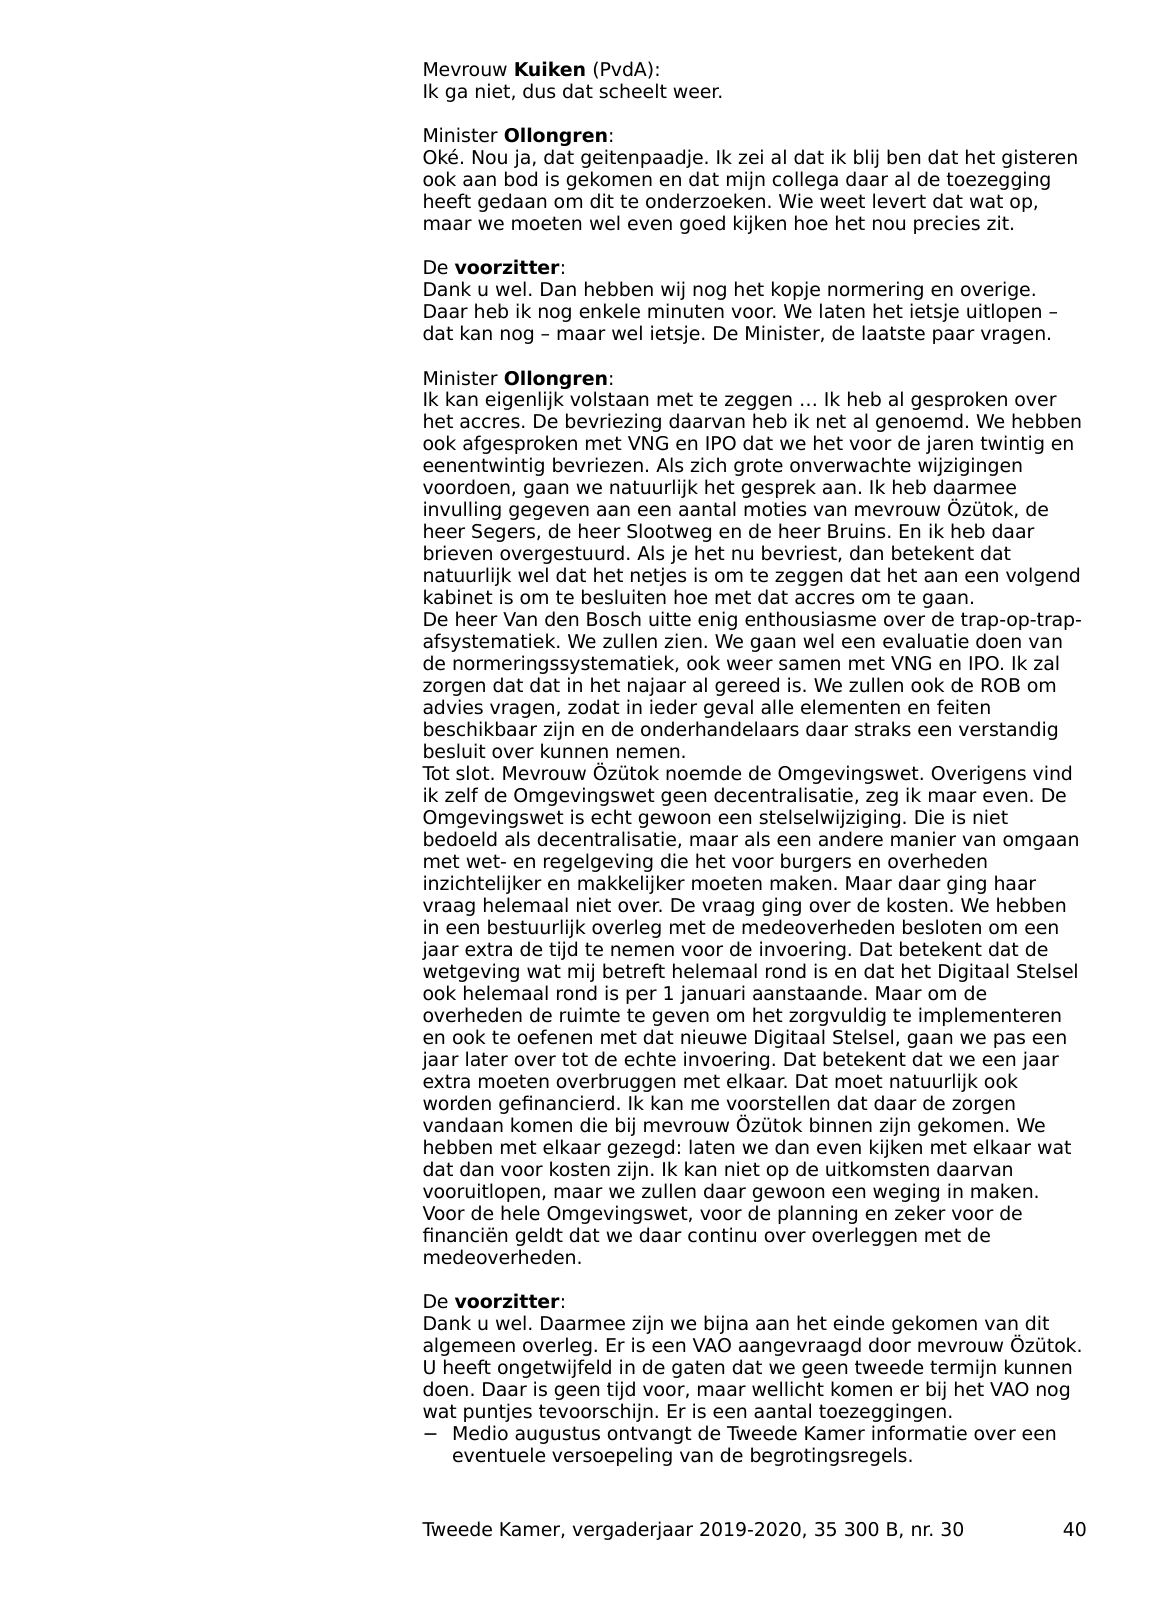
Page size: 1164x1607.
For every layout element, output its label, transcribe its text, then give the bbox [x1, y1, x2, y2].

text De voorzitter: [422, 257, 1087, 279]
text De voorzitter: [422, 1291, 1087, 1313]
text Dank u wel. Dan hebben wij nog het kopje normering en overige. Daar heb ik nog enkele minuten voor. We laten het ietsje uitlopen – dat kan nog – maar wel ietsje. De Minister, de laatste paar vragen. [422, 279, 1087, 345]
text Ik kan eigenlijk volstaan met te zeggen … Ik heb al gesproken over het accres. De bevriezing daarvan heb ik net al genoemd. We hebben ook afgesproken met VNG en IPO dat we het voor de jaren twintig en eenentwintig bevriezen. Als zich grote onverwachte wijzigingen voordoen, gaan we natuurlijk het gesprek aan. Ik heb daarmee invulling gegeven aan een aantal moties van mevrouw Özütok, de heer Segers, de heer Slootweg en de heer Bruins. En ik heb daar brieven overgestuurd. Als je het nu bevriest, dan betekent dat natuurlijk wel dat het netjes is om te zeggen dat het aan een volgend kabinet is om te besluiten hoe met dat accres om te gaan. [422, 389, 1087, 609]
text − Medio augustus ontvangt de Tweede Kamer informatie over een eventuele versoepeling van de begrotingsregels. [422, 1423, 1087, 1467]
text Ik ga niet, dus dat scheelt weer. [422, 81, 1087, 103]
text De heer Van den Bosch uitte enig enthousiasme over de trap-op-trap-afsystematiek. We zullen zien. We gaan wel een evaluatie doen van de normeringssystematiek, ook weer samen met VNG en IPO. Ik zal zorgen dat dat in het najaar al gereed is. We zullen ook de ROB om advies vragen, zodat in ieder geval alle elementen en feiten beschikbaar zijn en de onderhandelaars daar straks een verstandig besluit over kunnen nemen. [422, 609, 1087, 763]
text Minister Ollongren: [422, 367, 1087, 389]
text Tot slot. Mevrouw Özütok noemde de Omgevingswet. Overigens vind ik zelf de Omgevingswet geen decentralisatie, zeg ik maar even. De Omgevingswet is echt gewoon een stelselwijziging. Die is niet bedoeld als decentralisatie, maar als een andere manier van omgaan met wet- en regelgeving die het voor burgers en overheden inzichtelijker en makkelijker moeten maken. Maar daar ging haar vraag helemaal niet over. De vraag ging over de kosten. We hebben in een bestuurlijk overleg met de medeoverheden besloten om een jaar extra de tijd te nemen voor de invoering. Dat betekent dat de wetgeving wat mij betreft helemaal rond is en dat het Digitaal Stelsel ook helemaal rond is per 1 januari aanstaande. Maar om de overheden de ruimte te geven om het zorgvuldig te implementeren en ook te oefenen met dat nieuwe Digitaal Stelsel, gaan we pas een jaar later over tot de echte invoering. Dat betekent dat we een jaar extra moeten overbruggen met elkaar. Dat moet natuurlijk ook worden gefinancierd. Ik kan me voorstellen dat daar de zorgen vandaan komen die bij mevrouw Özütok binnen zijn gekomen. We hebben met elkaar gezegd: laten we dan even kijken met elkaar wat dat dan voor kosten zijn. Ik kan niet op de uitkomsten daarvan vooruitlopen, maar we zullen daar gewoon een weging in maken. Voor de hele Omgevingswet, voor de planning en zeker voor de financiën geldt dat we daar continu over overleggen met de medeoverheden. [422, 763, 1087, 1268]
text Mevrouw Kuiken (PvdA): [422, 59, 1087, 81]
text Minister Ollongren: [422, 125, 1087, 147]
text Dank u wel. Daarmee zijn we bijna aan het einde gekomen van dit algemeen overleg. Er is een VAO aangevraagd door mevrouw Özütok. U heeft ongetwijfeld in de gaten dat we geen tweede termijn kunnen doen. Daar is geen tijd voor, maar wellicht komen er bij het VAO nog wat puntjes tevoorschijn. Er is een aantal toezeggingen. [422, 1313, 1087, 1423]
text Oké. Nou ja, dat geitenpaadje. Ik zei al dat ik blij ben dat het gisteren ook aan bod is gekomen en dat mijn collega daar al de toezegging heeft gedaan om dit te onderzoeken. Wie weet levert dat wat op, maar we moeten wel even goed kijken hoe het nou precies zit. [422, 147, 1087, 235]
